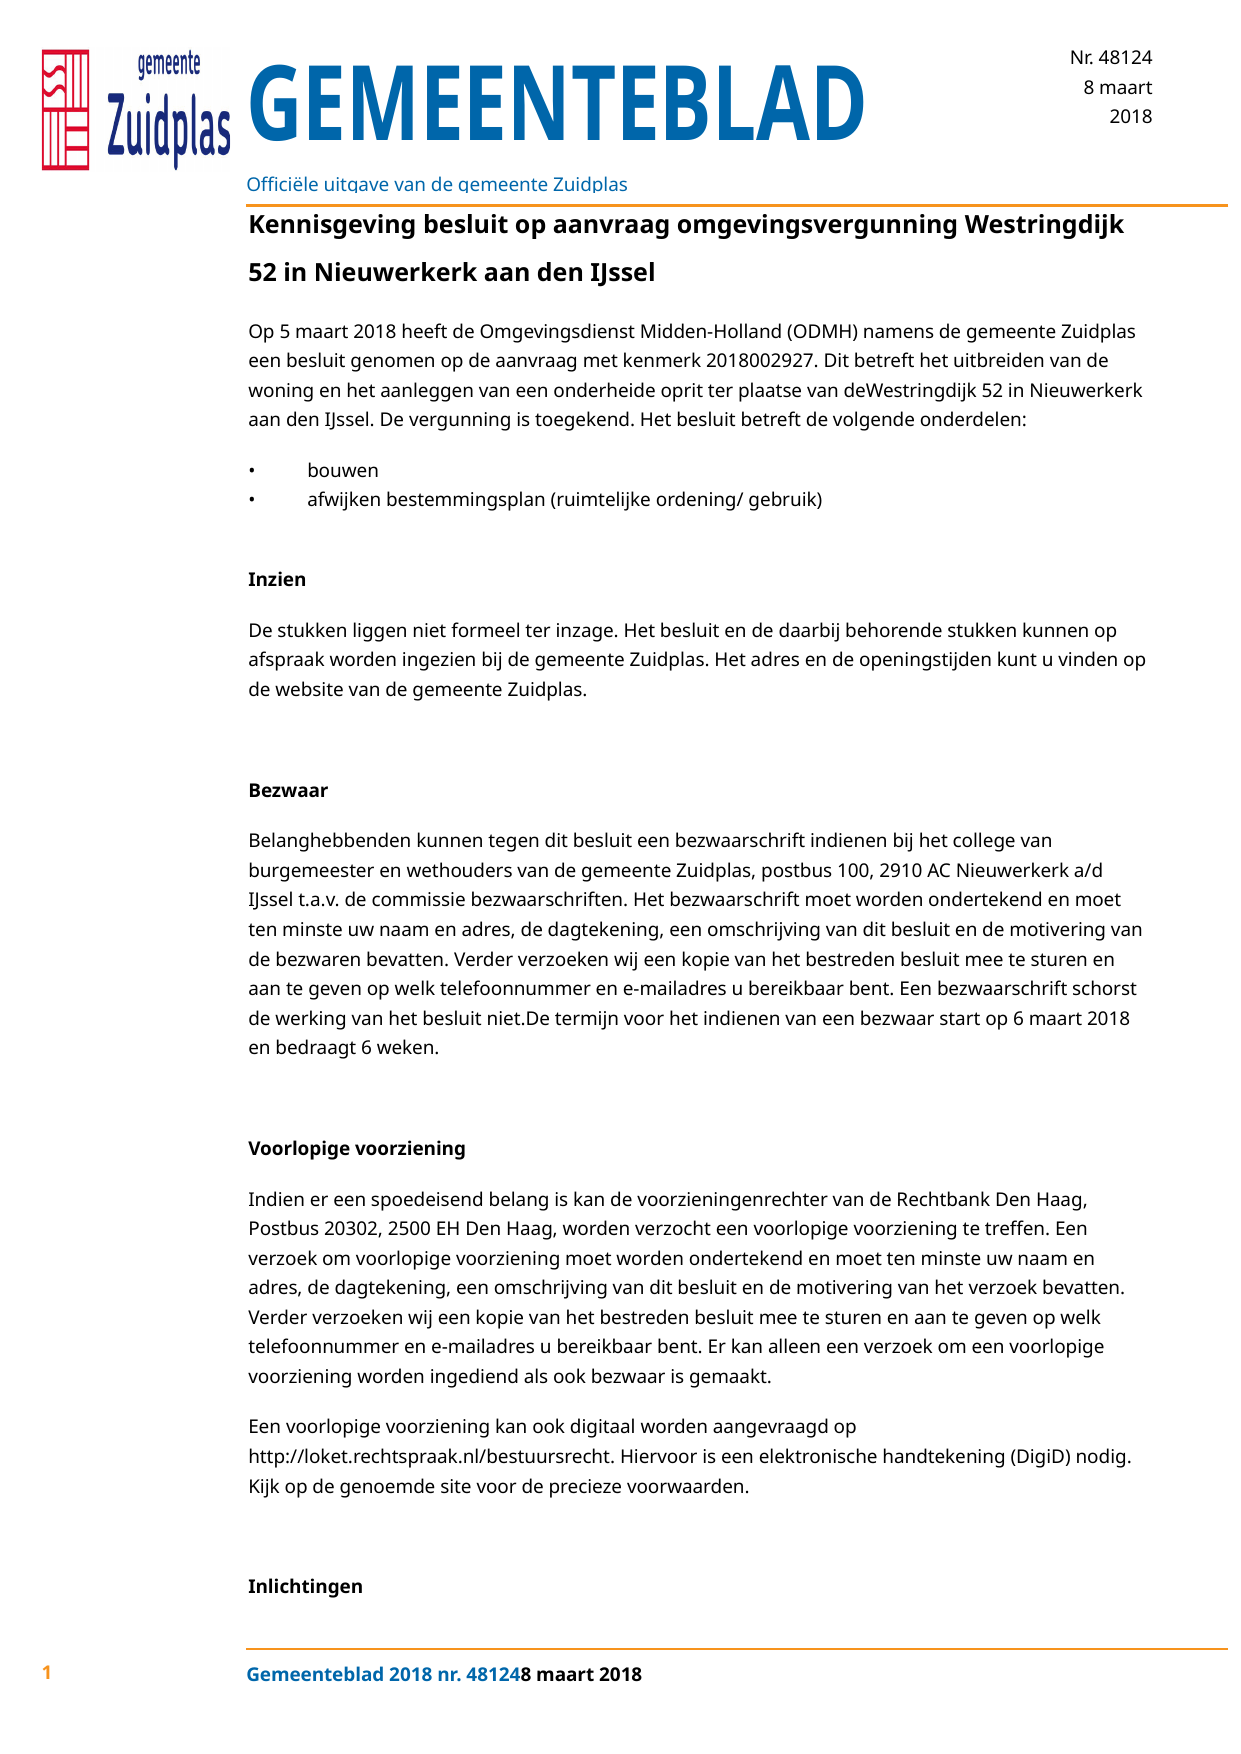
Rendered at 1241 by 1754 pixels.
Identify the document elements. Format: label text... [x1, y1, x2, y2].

text Op 5 maart 2018 heeft de Omgevingsdienst Midden-Holland (ODMH) namens de gemeente Zuidplas een besluit genomen op de aanvraag met kenmerk 2018002927. Dit betreft het uitbreiden van de woning en het aanleggen van een onderheide oprit ter plaatse van deWestringdijk 52 in Nieuwerkerk aan den IJssel. De vergunning is toegekend. Het besluit betreft de volgende onderdelen: [248, 318, 1152, 432]
text Een voorlopige voorziening kan ook digitaal worden aangevraagd op http://loket.rechtspraak.nl/bestuursrecht. Hiervoor is een elektronische handtekening (DigiD) nodig. Kijk op de genoemde site voor de precieze voorwaarden. [248, 1414, 1152, 1499]
text Voorlopige voorziening [248, 1135, 1152, 1161]
text Kennisgeving besluit op aanvraag omgevingsvergunning Westringdijk 52 in Nieuwerkerk aan den IJssel [248, 207, 1152, 288]
text Inzien [248, 567, 1152, 592]
text Inlichtingen [248, 1574, 1152, 1599]
text Belanghebbenden kunnen tegen dit besluit een bezwaarschrift indienen bij het college van burgemeester en wethouders van de gemeente Zuidplas, postbus 100, 2910 AC Nieuwerkerk a/d IJssel t.a.v. de commissie bezwaarschriften. Het bezwaarschrift moet worden ondertekend en moet ten minste uw naam en adres, de dagtekening, een omschrijving van dit besluit en de motivering van de bezwaren bevatten. Verder verzoeken wij een kopie van het bestreden besluit mee te sturen en aan te geven op welk telefoonnummer en e-mailadres u bereikbaar bent. Een bezwaarschrift schorst de werking van het besluit niet.De termijn voor het indienen van een bezwaar start op 6 maart 2018 en bedraagt 6 weken. [248, 827, 1152, 1060]
picture [41, 47, 231, 172]
text Indien er een spoedeisend belang is kan de voorzieningenrechter van de Rechtbank Den Haag, Postbus 20302, 2500 EH Den Haag, worden verzocht een voorlopige voorziening te treffen. Een verzoek om voorlopige voorziening moet worden ondertekend en moet ten minste uw naam en adres, de dagtekening, een omschrijving van dit besluit en de motivering van het verzoek bevatten. Verder verzoeken wij een kopie van het bestreden besluit mee te sturen en aan te geven op welk telefoonnummer en e-mailadres u bereikbaar bent. Er kan alleen een verzoek om een voorlopige voorziening worden ingediend als ook bezwaar is gemaakt. [248, 1186, 1152, 1389]
list bouwen [248, 457, 1152, 483]
list afwijken bestemmingsplan (ruimtelijke ordening/ gebruik) [248, 487, 1152, 512]
text De stukken liggen niet formeel ter inzage. Het besluit en de daarbij behorende stukken kunnen op afspraak worden ingezien bij de gemeente Zuidplas. Het adres en de openingstijden kunt u vinden op de website van de gemeente Zuidplas. [248, 617, 1152, 702]
text Bezwaar [248, 777, 1152, 803]
